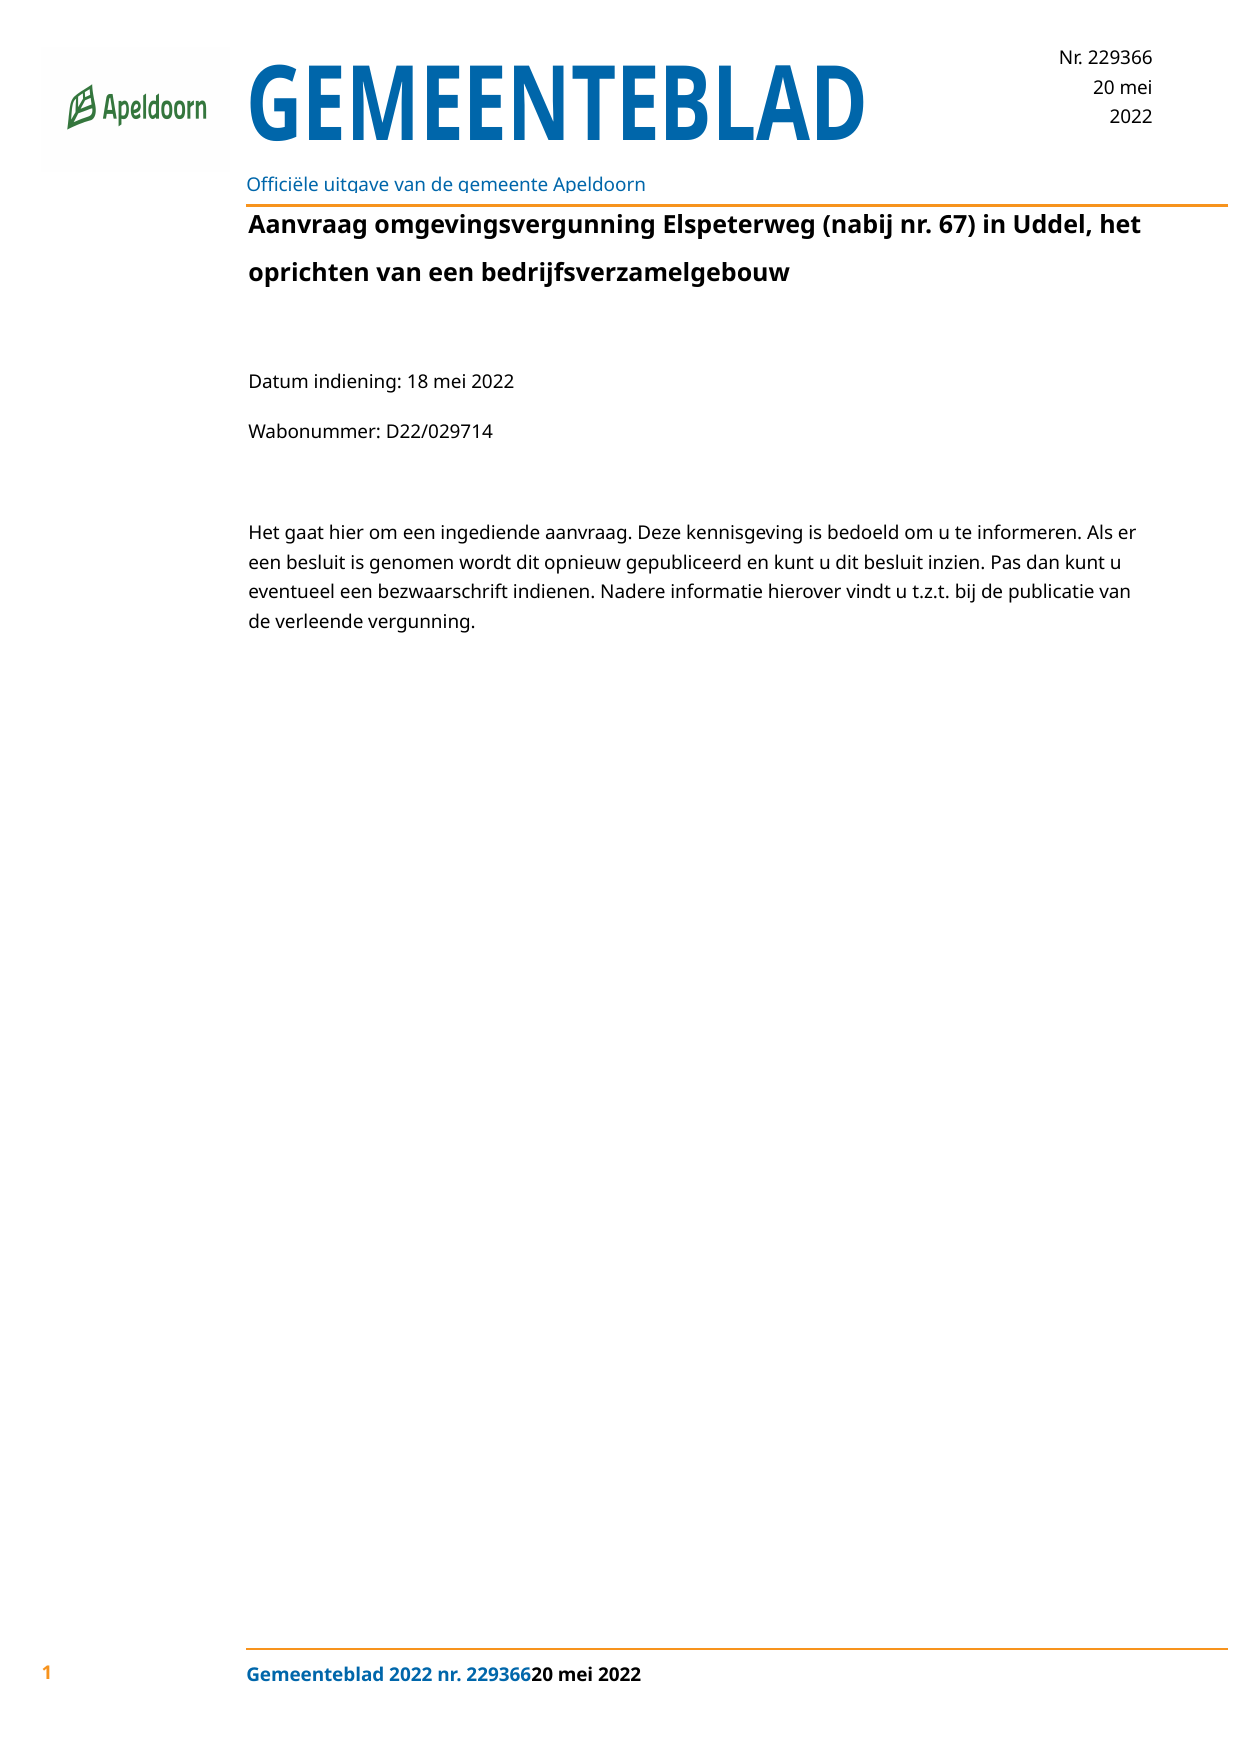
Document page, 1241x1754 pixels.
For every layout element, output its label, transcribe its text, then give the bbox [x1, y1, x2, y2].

text Aanvraag omgevingsvergunning Elspeterweg (nabij nr. 67) in Uddel, het oprichten van een bedrijfsverzamelgebouw [248, 207, 1152, 288]
text Datum indiening: 18 mei 2022 [248, 368, 1152, 394]
text Wabonummer: D22/029714 [248, 419, 1152, 444]
picture [41, 47, 231, 172]
text Het gaat hier om een ingediende aanvraag. Deze kennisgeving is bedoeld om u te informeren. Als er een besluit is genomen wordt dit opnieuw gepubliceerd en kunt u dit besluit inzien. Pas dan kunt u eventueel een bezwaarschrift indienen. Nadere informatie hierover vindt u t.z.t. bij de publicatie van de verleende vergunning. [248, 519, 1152, 634]
